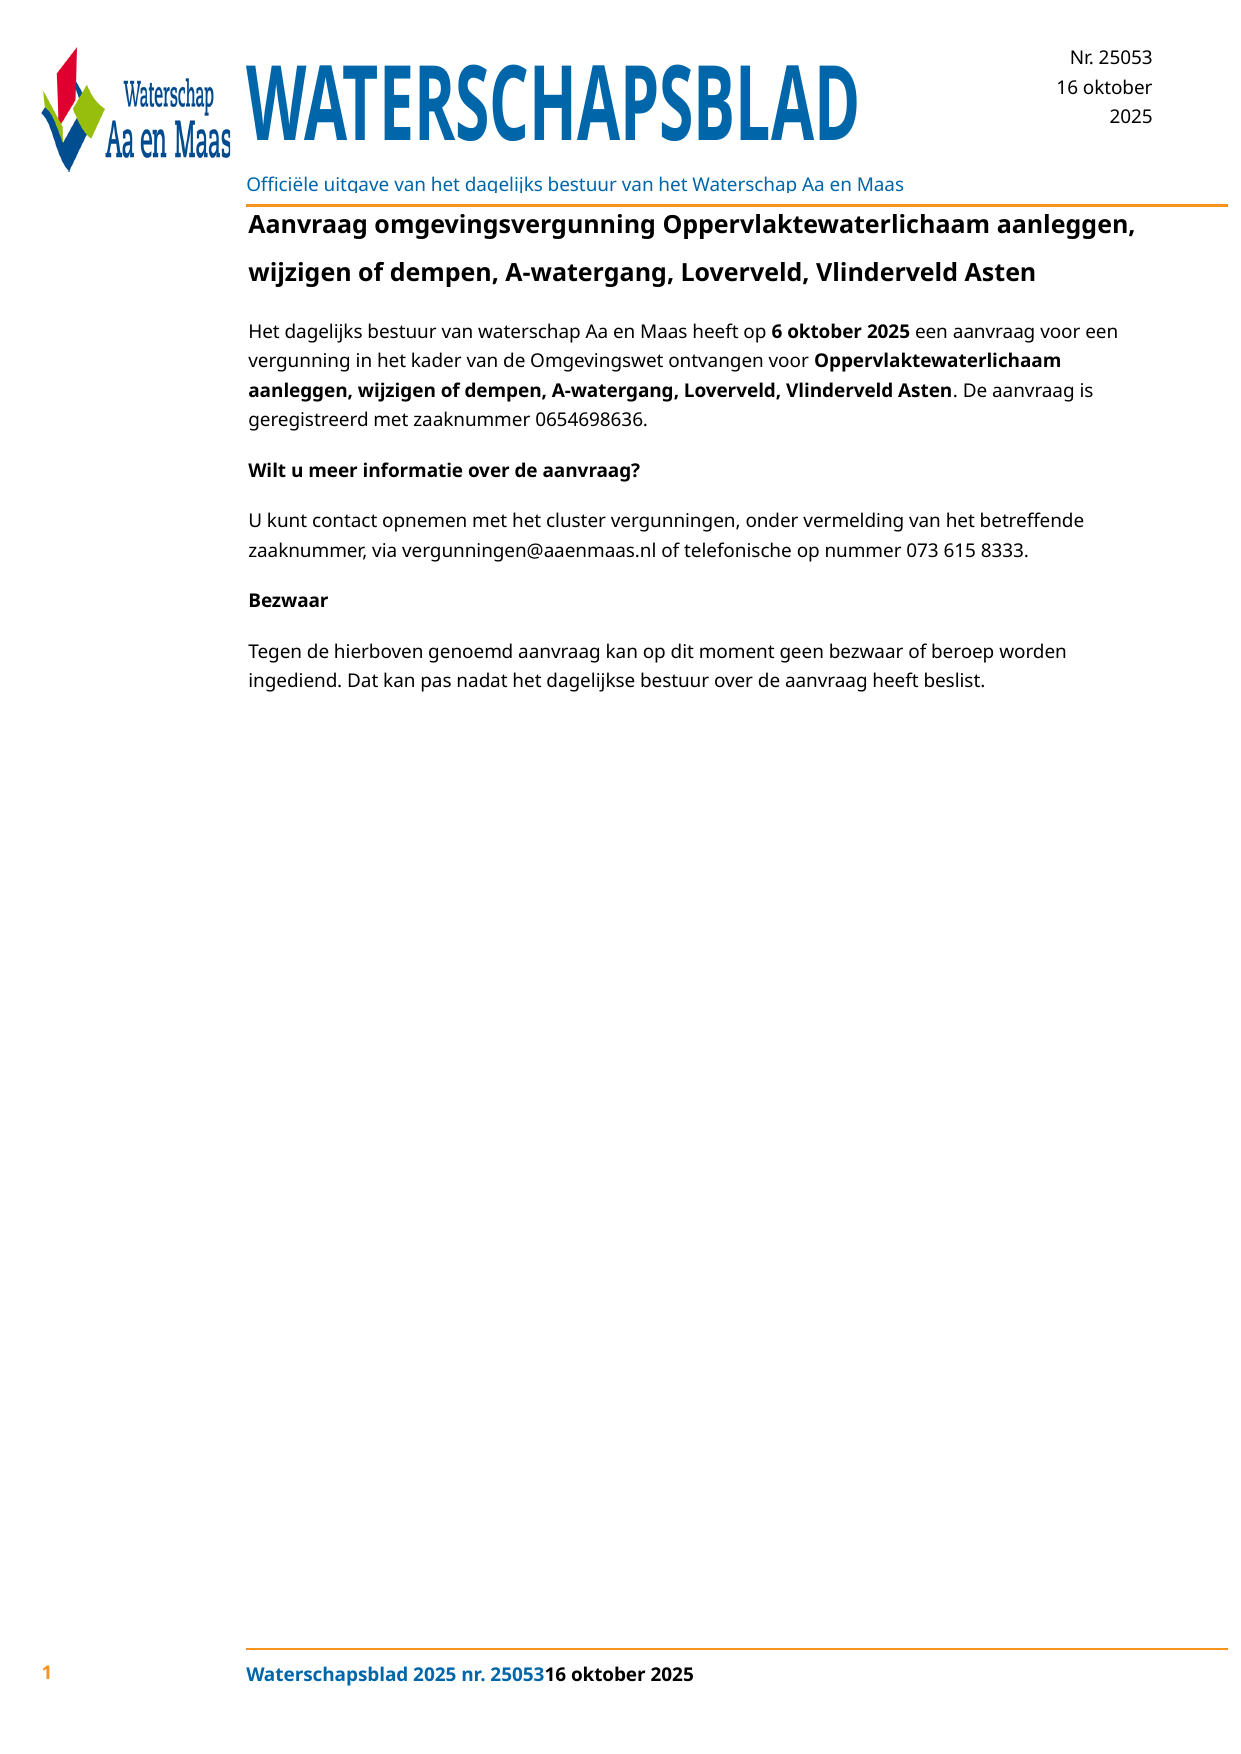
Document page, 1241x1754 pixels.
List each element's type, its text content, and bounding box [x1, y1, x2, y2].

text Het dagelijks bestuur van waterschap Aa en Maas heeft op 6 oktober 2025 een aanvraag voor een vergunning in het kader van de Omgevingswet ontvangen voor Oppervlaktewaterlichaam aanleggen, wijzigen of dempen, A-watergang, Loverveld, Vlinderveld Asten. De aanvraag is geregistreerd met zaaknummer 0654698636. [248, 318, 1152, 432]
picture [41, 47, 231, 172]
text Bezwaar [248, 587, 1152, 613]
text U kunt contact opnemen met het cluster vergunningen, onder vermelding van het betreffende zaaknummer, via vergunningen@aaenmaas.nl of telefonische op nummer 073 615 8333. [248, 507, 1152, 563]
text Tegen de hierboven genoemd aanvraag kan op dit moment geen bezwaar of beroep worden ingediend. Dat kan pas nadat het dagelijkse bestuur over de aanvraag heeft beslist. [248, 638, 1152, 693]
text Wilt u meer informatie over de aanvraag? [248, 457, 1152, 483]
text Aanvraag omgevingsvergunning Oppervlaktewaterlichaam aanleggen, wijzigen of dempen, A-watergang, Loverveld, Vlinderveld Asten [248, 207, 1152, 288]
